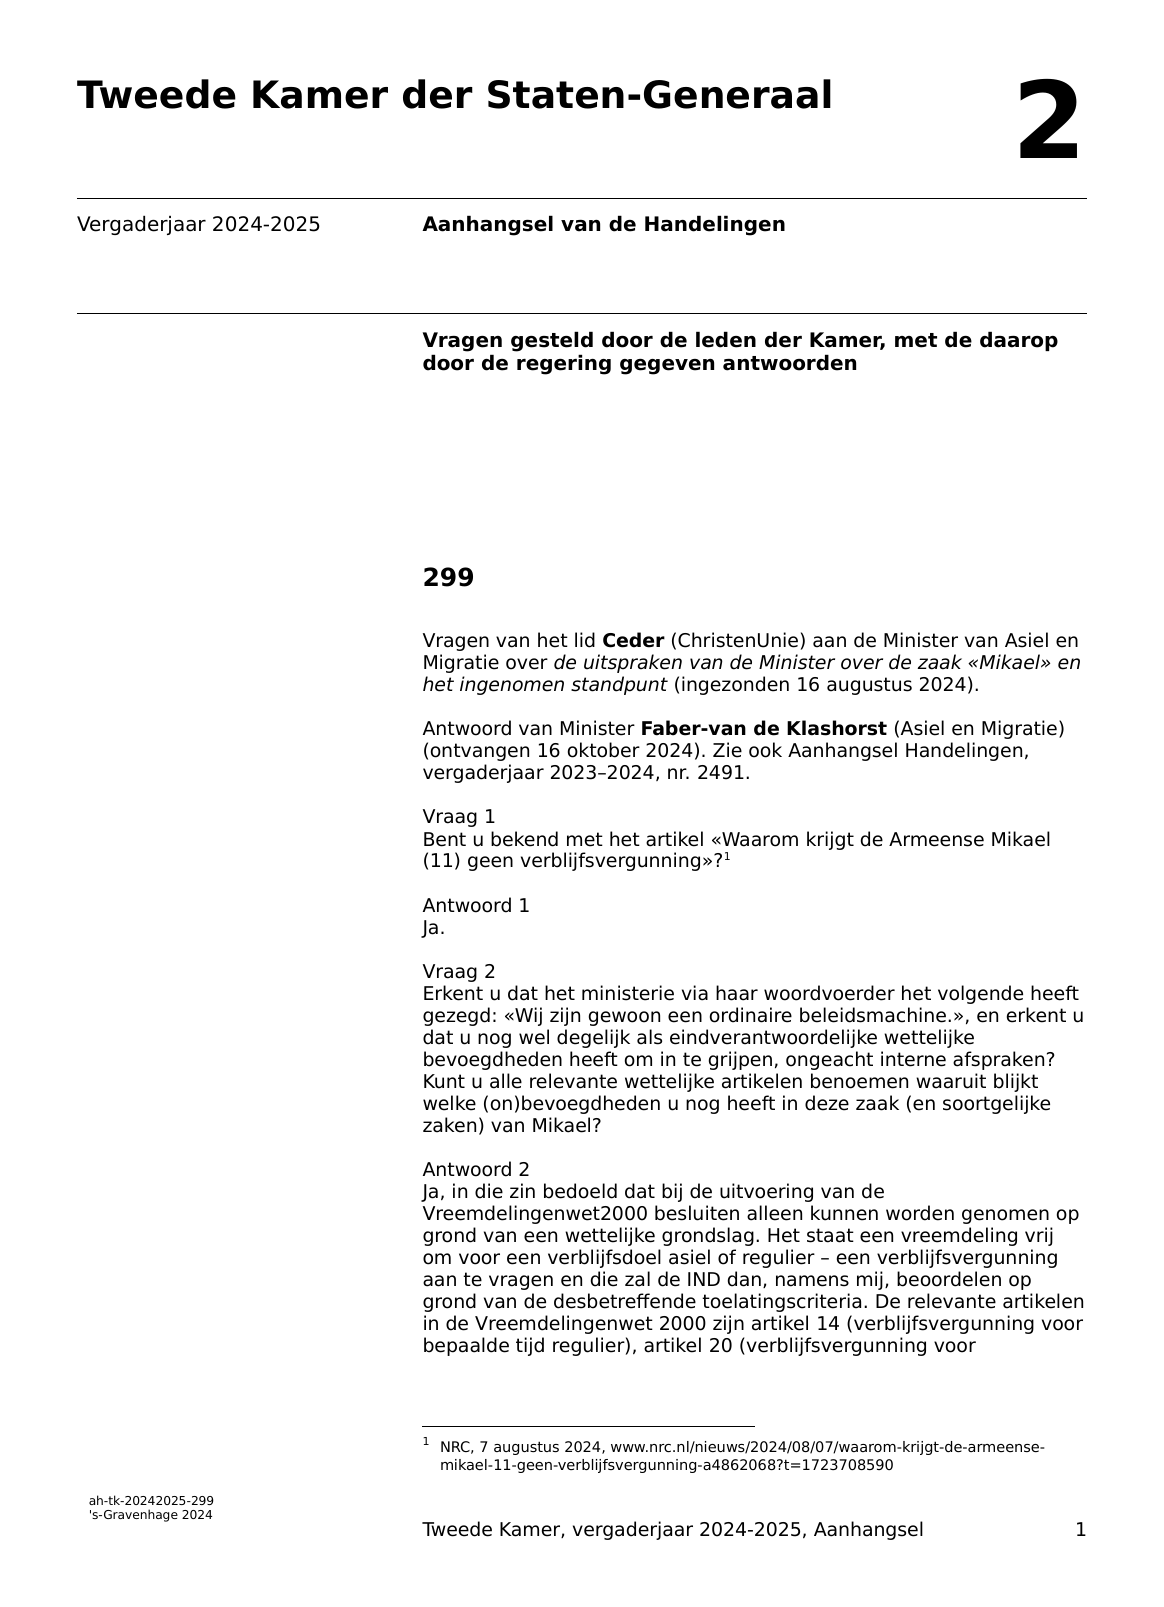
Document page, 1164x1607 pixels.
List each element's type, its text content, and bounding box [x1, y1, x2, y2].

text Antwoord van Minister Faber-van de Klashorst (Asiel en Migratie) (ontvangen 16 oktober 2024). Zie ook Aanhangsel Handelingen, vergaderjaar 2023–2024, nr. 2491. [422, 718, 1087, 784]
text Ja, in die zin bedoeld dat bij de uitvoering van de Vreemdelingenwet2000 besluiten alleen kunnen worden genomen op grond van een wettelijke grondslag. Het staat een vreemdeling vrij om voor een verblijfsdoel asiel of regulier – een verblijfsvergunning aan te vragen en die zal de IND dan, namens mij, beoordelen op grond van de desbetreffende toelatingscriteria. De relevante artikelen in de Vreemdelingenwet 2000 zijn artikel 14 (verblijfsvergunning voor bepaalde tijd regulier), artikel 20 (verblijfsvergunning voor [422, 1181, 1087, 1357]
text 's-Gravenhage 2024 [88, 1508, 323, 1522]
text 299 [422, 563, 1087, 592]
table_cell Vergaderjaar 2024-2025 [77, 199, 422, 313]
text Antwoord 2 [422, 1159, 1087, 1181]
text Vraag 2 [422, 961, 1087, 983]
text Ja. [422, 917, 1087, 938]
text Erkent u dat het ministerie via haar woordvoerder het volgende heeft gezegd: «Wij zijn gewoon een ordinaire beleidsmachine.», en erkent u dat u nog wel degelijk als eindverantwoordelijke wettelijke bevoegdheden heeft om in te grijpen, ongeacht interne afspraken? Kunt u alle relevante wettelijke artikelen benoemen waaruit blijkt welke (on)bevoegdheden u nog heeft in deze zaak (en soortgelijke zaken) van Mikael? [422, 983, 1087, 1137]
text Vraag 1 [422, 806, 1087, 828]
text Vragen van het lid Ceder (ChristenUnie) aan de Minister van Asiel en Migratie over de uitspraken van de Minister over de zaak «Mikael» en het ingenomen standpunt (ingezonden 16 augustus 2024). [422, 630, 1087, 696]
text Antwoord 1 [422, 894, 1087, 917]
table_cell [77, 314, 422, 375]
table_header 2 [886, 59, 1087, 198]
table_cell Vragen gesteld door de leden der Kamer, met de daarop door de regering gegeven antwoorden [422, 314, 1087, 375]
table_header Tweede Kamer der Staten-Generaal [77, 59, 886, 198]
text ah-tk-20242025-299 [88, 1494, 323, 1508]
text Bent u bekend met het artikel «Waarom krijgt de Armeense Mikael (11) geen verblijfsvergunning»? [422, 828, 1087, 872]
text NRC, 7 augustus 2024, www.nrc.nl/nieuws/2024/08/07/waarom-krijgt-de-armeense-mikael-11-geen-verblijfsvergunning-a4862068?t=1723708590 [422, 1435, 1087, 1474]
table_cell Aanhangsel van de Handelingen [422, 199, 1087, 313]
